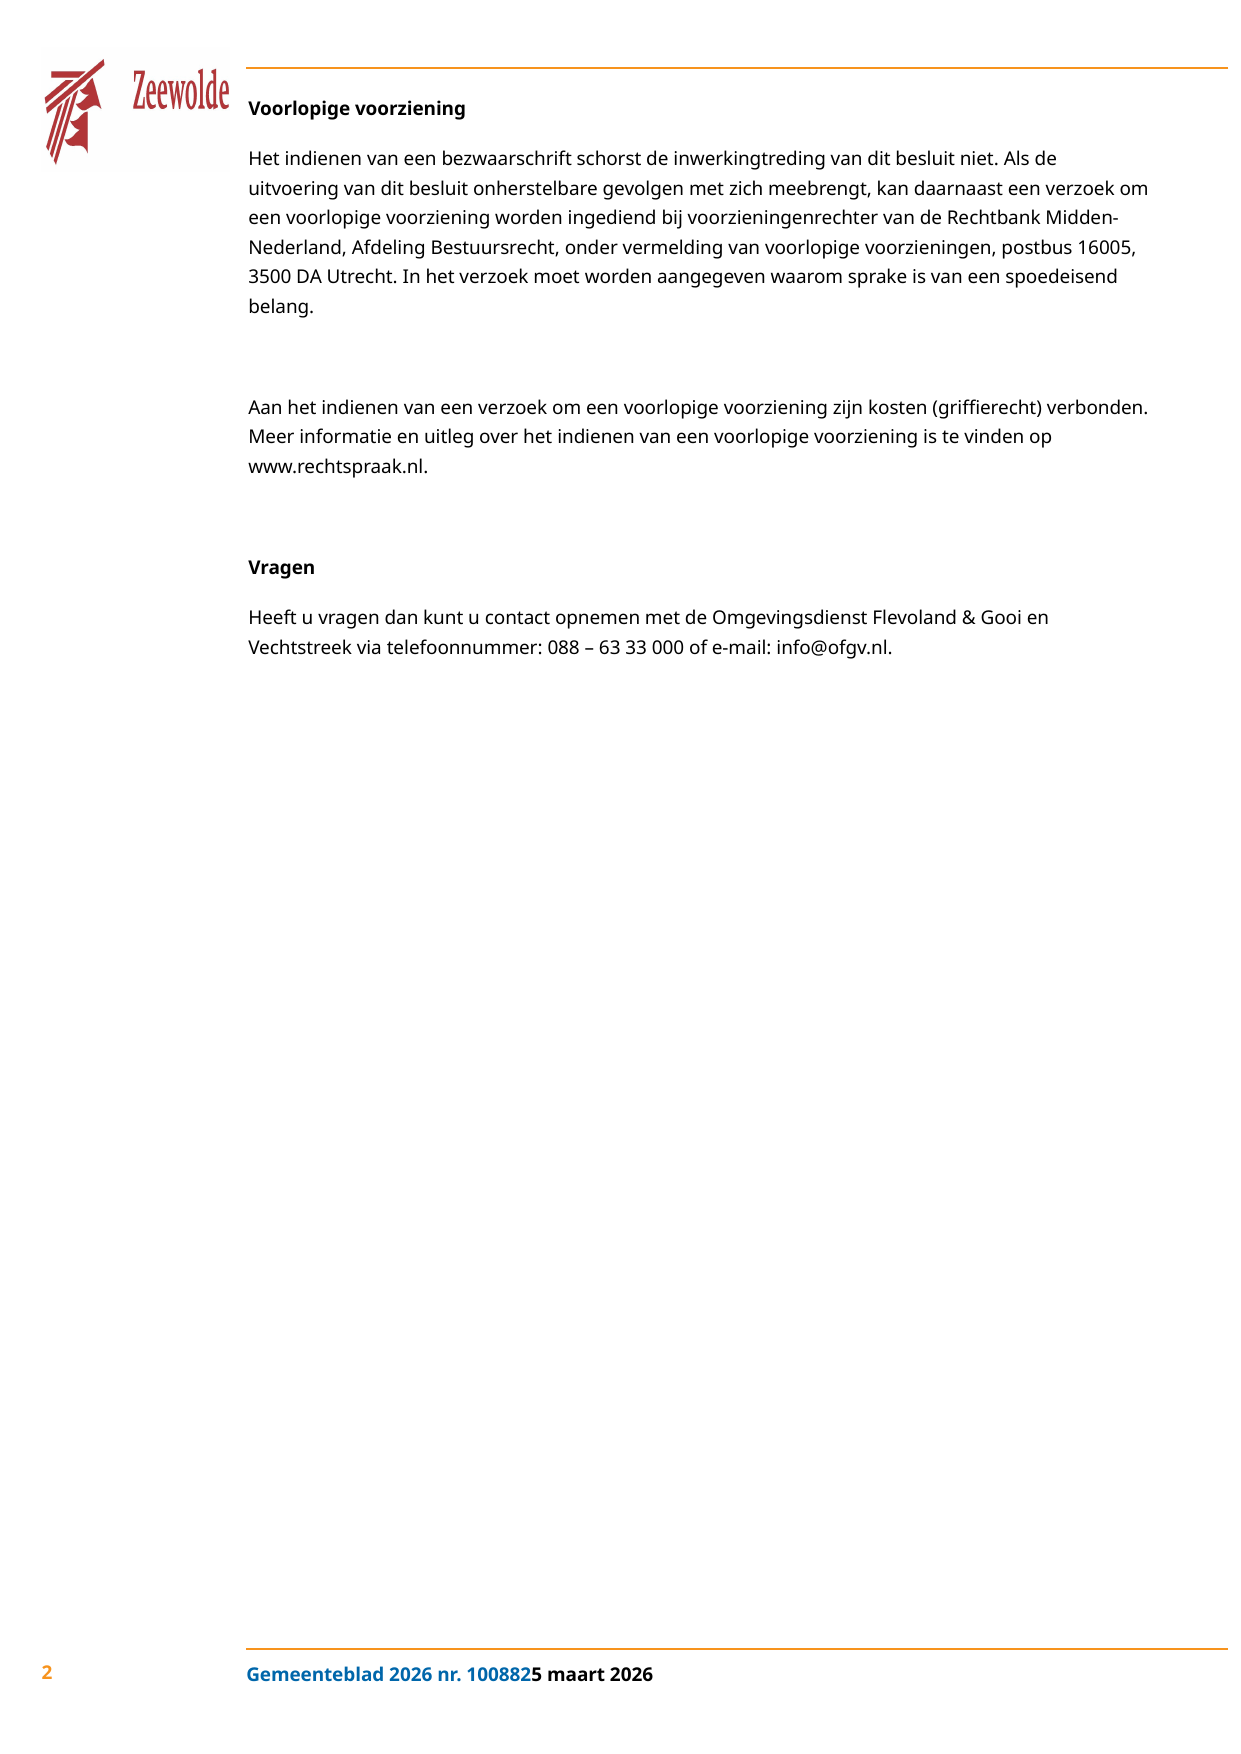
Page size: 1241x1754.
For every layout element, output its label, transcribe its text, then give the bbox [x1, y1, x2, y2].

text Heeft u vragen dan kunt u contact opnemen met de Omgevingsdienst Flevoland & Gooi en Vechtstreek via telefoonnummer: 088 – 63 33 000 of e-mail: info@ofgv.nl. [248, 604, 1152, 660]
text Voorlopige voorziening [248, 95, 1152, 121]
picture [41, 47, 231, 172]
text Vragen [248, 554, 1152, 580]
text Het indienen van een bezwaarschrift schorst de inwerkingtreding van dit besluit niet. Als de uitvoering van dit besluit onherstelbare gevolgen met zich meebrengt, kan daarnaast een verzoek om een voorlopige voorziening worden ingediend bij voorzieningenrechter van de Rechtbank Midden-Nederland, Afdeling Bestuursrecht, onder vermelding van voorlopige voorzieningen, postbus 16005, 3500 DA Utrecht. In het verzoek moet worden aangegeven waarom sprake is van een spoedeisend belang. [248, 145, 1152, 319]
text Aan het indienen van een verzoek om een voorlopige voorziening zijn kosten (griffierecht) verbonden. Meer informatie en uitleg over het indienen van een voorlopige voorziening is te vinden op www.rechtspraak.nl. [248, 394, 1152, 479]
